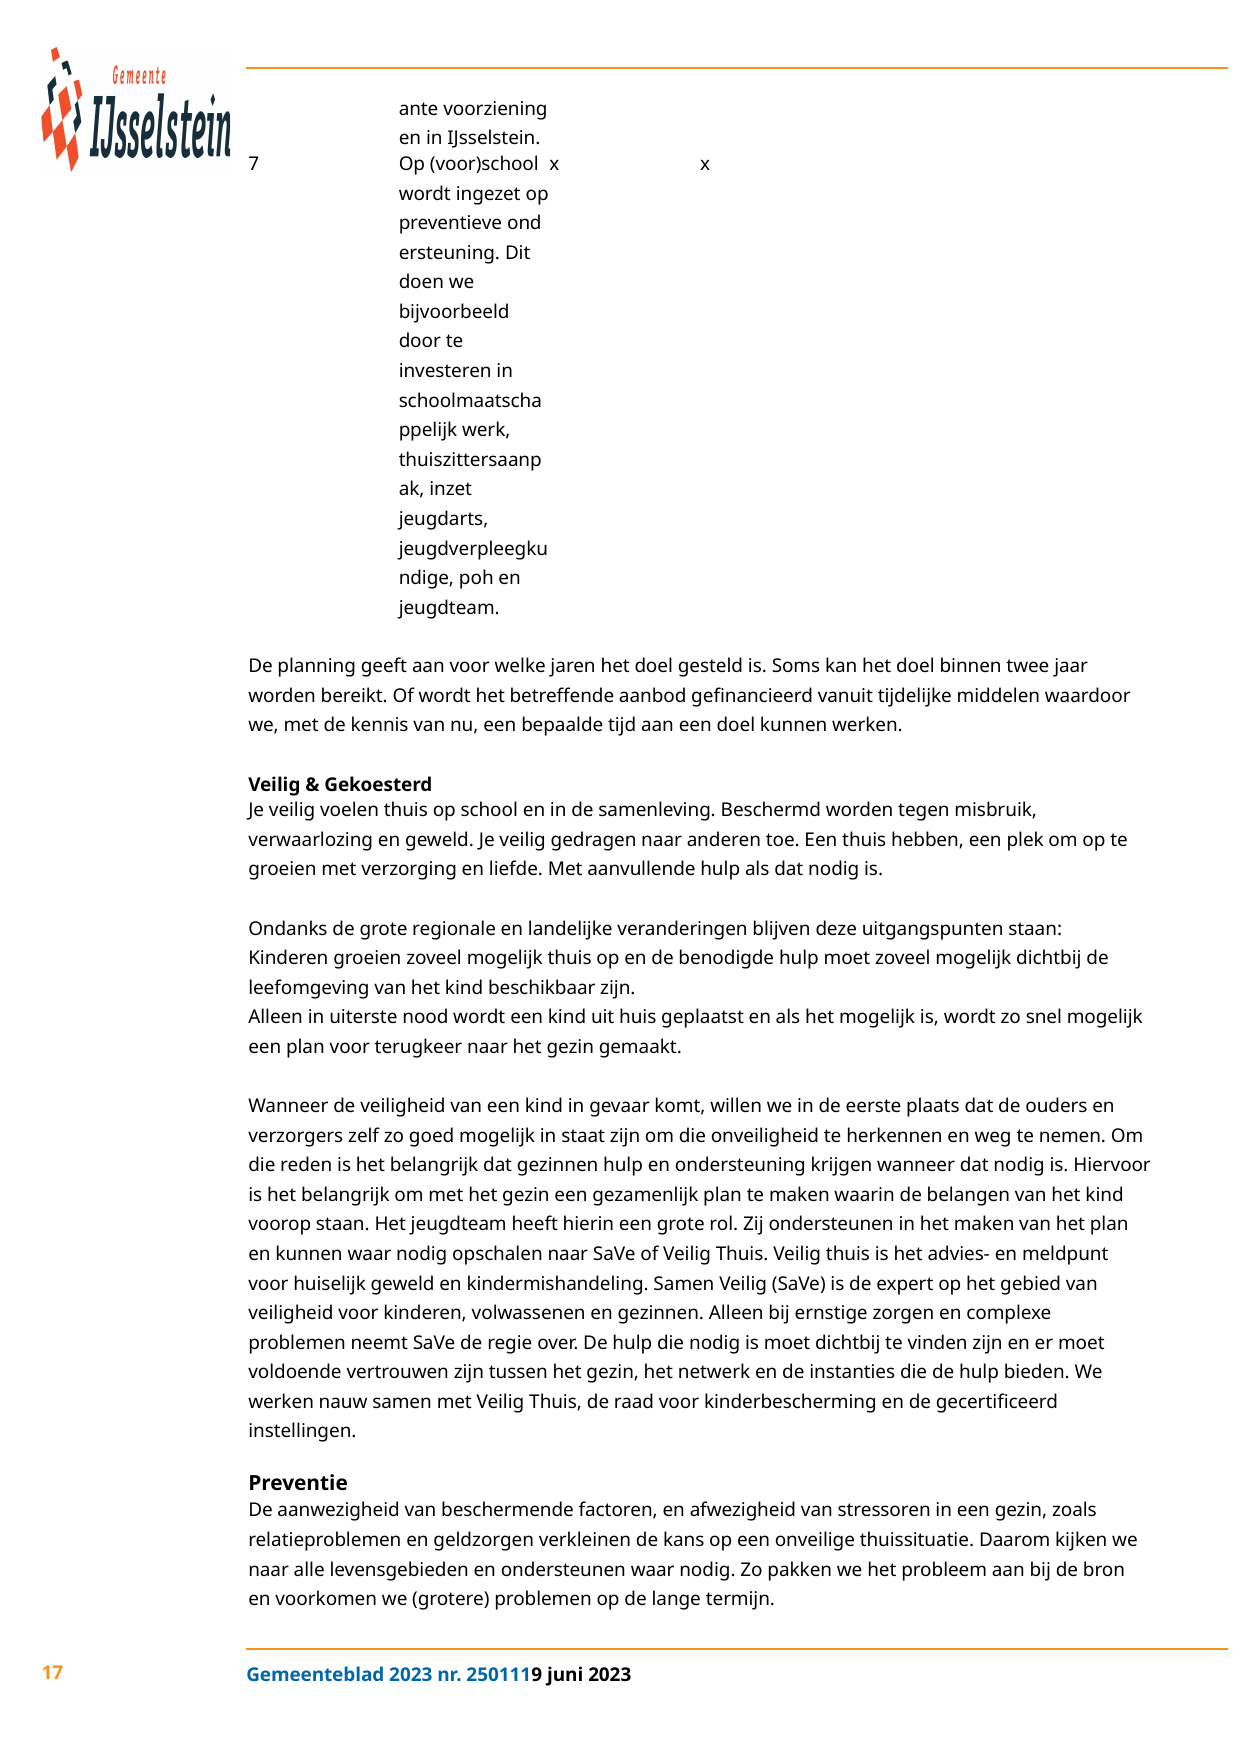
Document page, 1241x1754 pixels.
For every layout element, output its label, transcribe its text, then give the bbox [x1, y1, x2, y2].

text Alleen in uiterste nood wordt een kind uit huis geplaatst en als het mogelijk is, wordt zo snel mogelijk een plan voor terugkeer naar het gezin gemaakt. [248, 1003, 1152, 1059]
text Je veilig voelen thuis op school en in de samenleving. Beschermd worden tegen misbruik, verwaarlozing en geweld. Je veilig gedragen naar anderen toe. Een thuis hebben, een plek om op te groeien met verzorging en liefde. Met aanvullende hulp als dat nodig is. [248, 796, 1152, 881]
table_cell Op (voor)school wordt ingezet op preventieve ondersteuning. Dit doen we bijvoorbeeld door te investeren in schoolmaatschappelijk werk, thuiszittersaanpak, inzet jeugdarts, jeugdverpleegkundige, poh en jeugdteam. [399, 150, 549, 619]
text Kinderen groeien zoveel mogelijk thuis op en de benodigde hulp moet zoveel mogelijk dichtbij de leefomgeving van het kind beschikbaar zijn. [248, 944, 1152, 1000]
text Preventie [248, 1468, 1152, 1497]
table_cell [549, 95, 700, 150]
text Ondanks de grote regionale en landelijke veranderingen blijven deze uitgangspunten staan: [248, 915, 1152, 941]
text De planning geeft aan voor welke jaren het doel gesteld is. Soms kan het doel binnen twee jaar worden bereikt. Of wordt het betreffende aanbod gefinancieerd vanuit tijdelijke middelen waardoor we, met de kennis van nu, een bepaalde tijd aan een doel kunnen werken. [248, 652, 1152, 737]
table_cell x [700, 150, 850, 619]
table_cell x [549, 150, 700, 619]
table_cell [1001, 95, 1152, 150]
table_cell [850, 95, 1001, 150]
text De aanwezigheid van beschermende factoren, en afwezigheid van stressoren in een gezin, zoals relatieproblemen en geldzorgen verkleinen de kans op een onveilige thuissituatie. Daarom kijken we naar alle levensgebieden en ondersteunen waar nodig. Zo pakken we het probleem aan bij de bron en voorkomen we (grotere) problemen op de lange termijn. [248, 1497, 1152, 1611]
text Wanneer de veiligheid van een kind in gevaar komt, willen we in de eerste plaats dat de ouders en verzorgers zelf zo goed mogelijk in staat zijn om die onveiligheid te herkennen en weg te nemen. Om die reden is het belangrijk dat gezinnen hulp en ondersteuning krijgen wanneer dat nodig is. Hiervoor is het belangrijk om met het gezin een gezamenlijk plan te maken waarin de belangen van het kind voorop staan. Het jeugdteam heeft hierin een grote rol. Zij ondersteunen in het maken van het plan en kunnen waar nodig opschalen naar SaVe of Veilig Thuis. Veilig thuis is het advies- en meldpunt voor huiselijk geweld en kindermishandeling. Samen Veilig (SaVe) is de expert op het gebied van veiligheid voor kinderen, volwassenen en gezinnen. Alleen bij ernstige zorgen en complexe problemen neemt SaVe de regie over. De hulp die nodig is moet dichtbij te vinden zijn en er moet voldoende vertrouwen zijn tussen het gezin, het netwerk en de instanties die de hulp bieden. We werken nauw samen met Veilig Thuis, de raad voor kinderbescherming en de gecertificeerd instellingen. [248, 1092, 1152, 1443]
table_cell [850, 150, 1001, 619]
picture [41, 47, 231, 172]
table_cell ante voorzieningen in IJsselstein. [399, 95, 549, 150]
text Veilig & Gekoesterd [248, 771, 1152, 796]
table_cell 7 [248, 150, 398, 619]
table_cell [248, 95, 398, 150]
table_cell [1001, 150, 1152, 619]
table_cell [700, 95, 850, 150]
